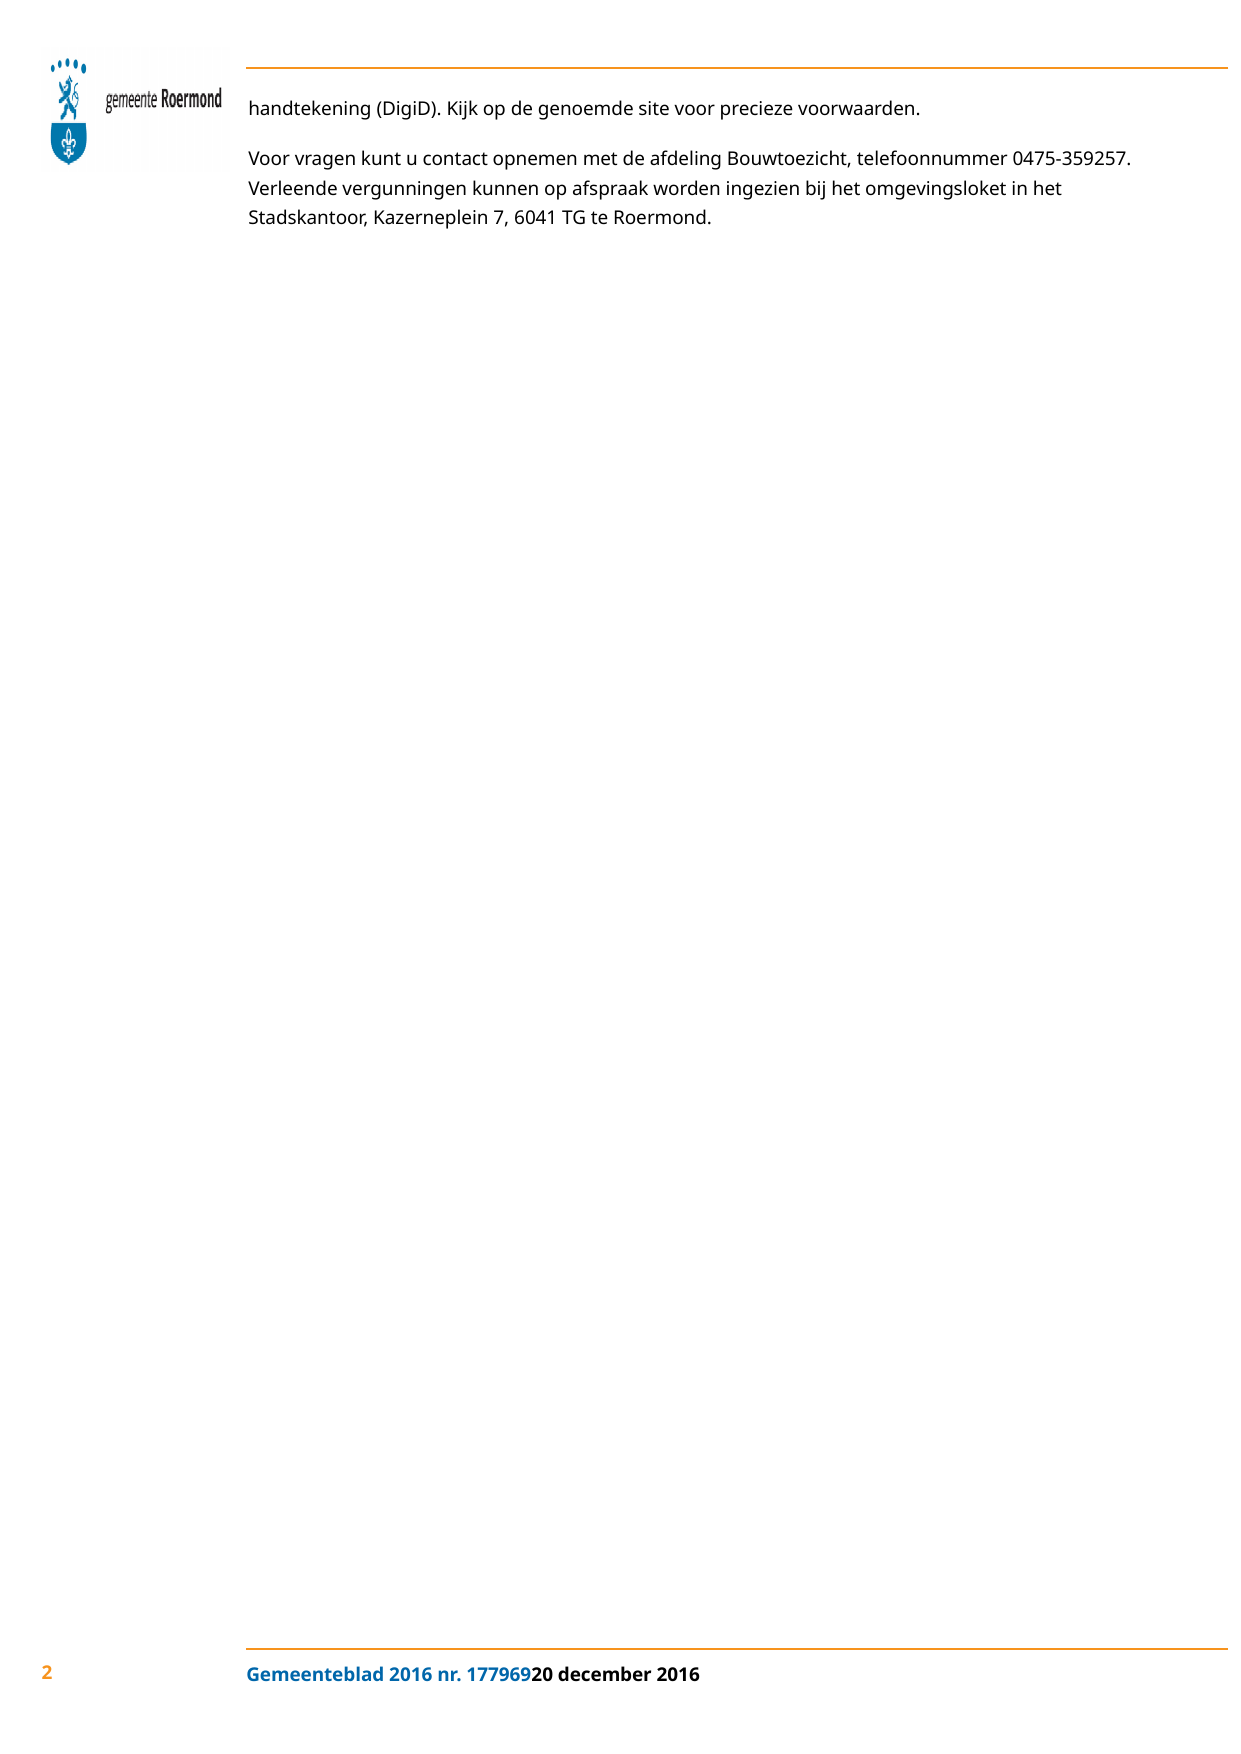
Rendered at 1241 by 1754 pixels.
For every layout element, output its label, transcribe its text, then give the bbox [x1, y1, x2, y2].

picture [41, 47, 231, 172]
text Voor vragen kunt u contact opnemen met de afdeling Bouwtoezicht, telefoonnummer 0475-359257. Verleende vergunningen kunnen op afspraak worden ingezien bij het omgevingsloket in het Stadskantoor, Kazerneplein 7, 6041 TG te Roermond. [248, 145, 1152, 230]
text handtekening (DigiD). Kijk op de genoemde site voor precieze voorwaarden. [248, 95, 1152, 121]
